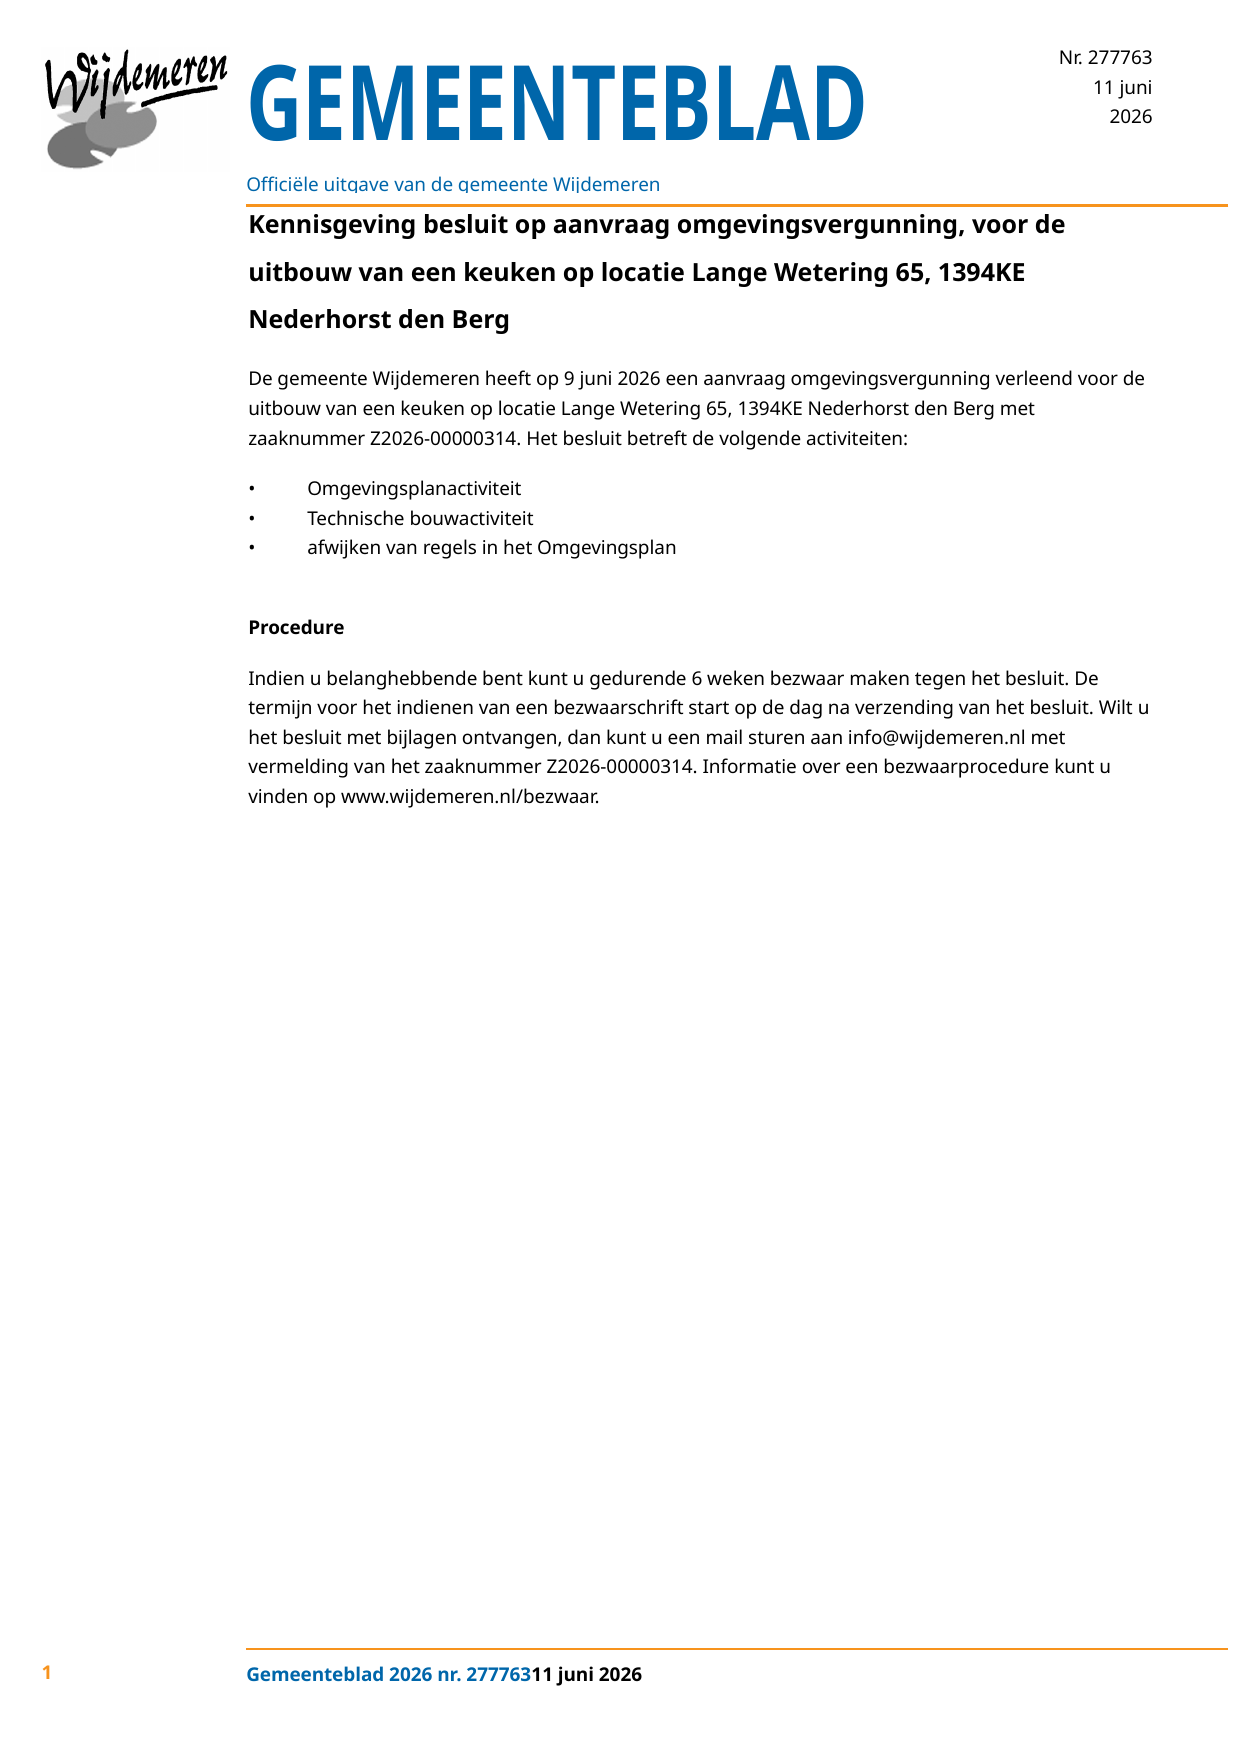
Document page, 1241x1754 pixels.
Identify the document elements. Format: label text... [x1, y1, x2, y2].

list Omgevingsplanactiviteit [248, 475, 1152, 501]
picture [41, 47, 231, 172]
list Technische bouwactiviteit [248, 505, 1152, 530]
text Indien u belanghebbende bent kunt u gedurende 6 weken bezwaar maken tegen het besluit. De termijn voor het indienen van een bezwaarschrift start op de dag na verzending van het besluit. Wilt u het besluit met bijlagen ontvangen, dan kunt u een mail sturen aan info@wijdemeren.nl met vermelding van het zaaknummer Z2026-00000314. Informatie over een bezwaarprocedure kunt u vinden op www.wijdemeren.nl/bezwaar. [248, 665, 1152, 809]
text Procedure [248, 614, 1152, 640]
text Kennisgeving besluit op aanvraag omgevingsvergunning, voor de uitbouw van een keuken op locatie Lange Wetering 65, 1394KE Nederhorst den Berg [248, 207, 1152, 336]
list afwijken van regels in het Omgevingsplan [248, 534, 1152, 560]
text De gemeente Wijdemeren heeft op 9 juni 2026 een aanvraag omgevingsvergunning verleend voor de uitbouw van een keuken op locatie Lange Wetering 65, 1394KE Nederhorst den Berg met zaaknummer Z2026-00000314. Het besluit betreft de volgende activiteiten: [248, 366, 1152, 450]
